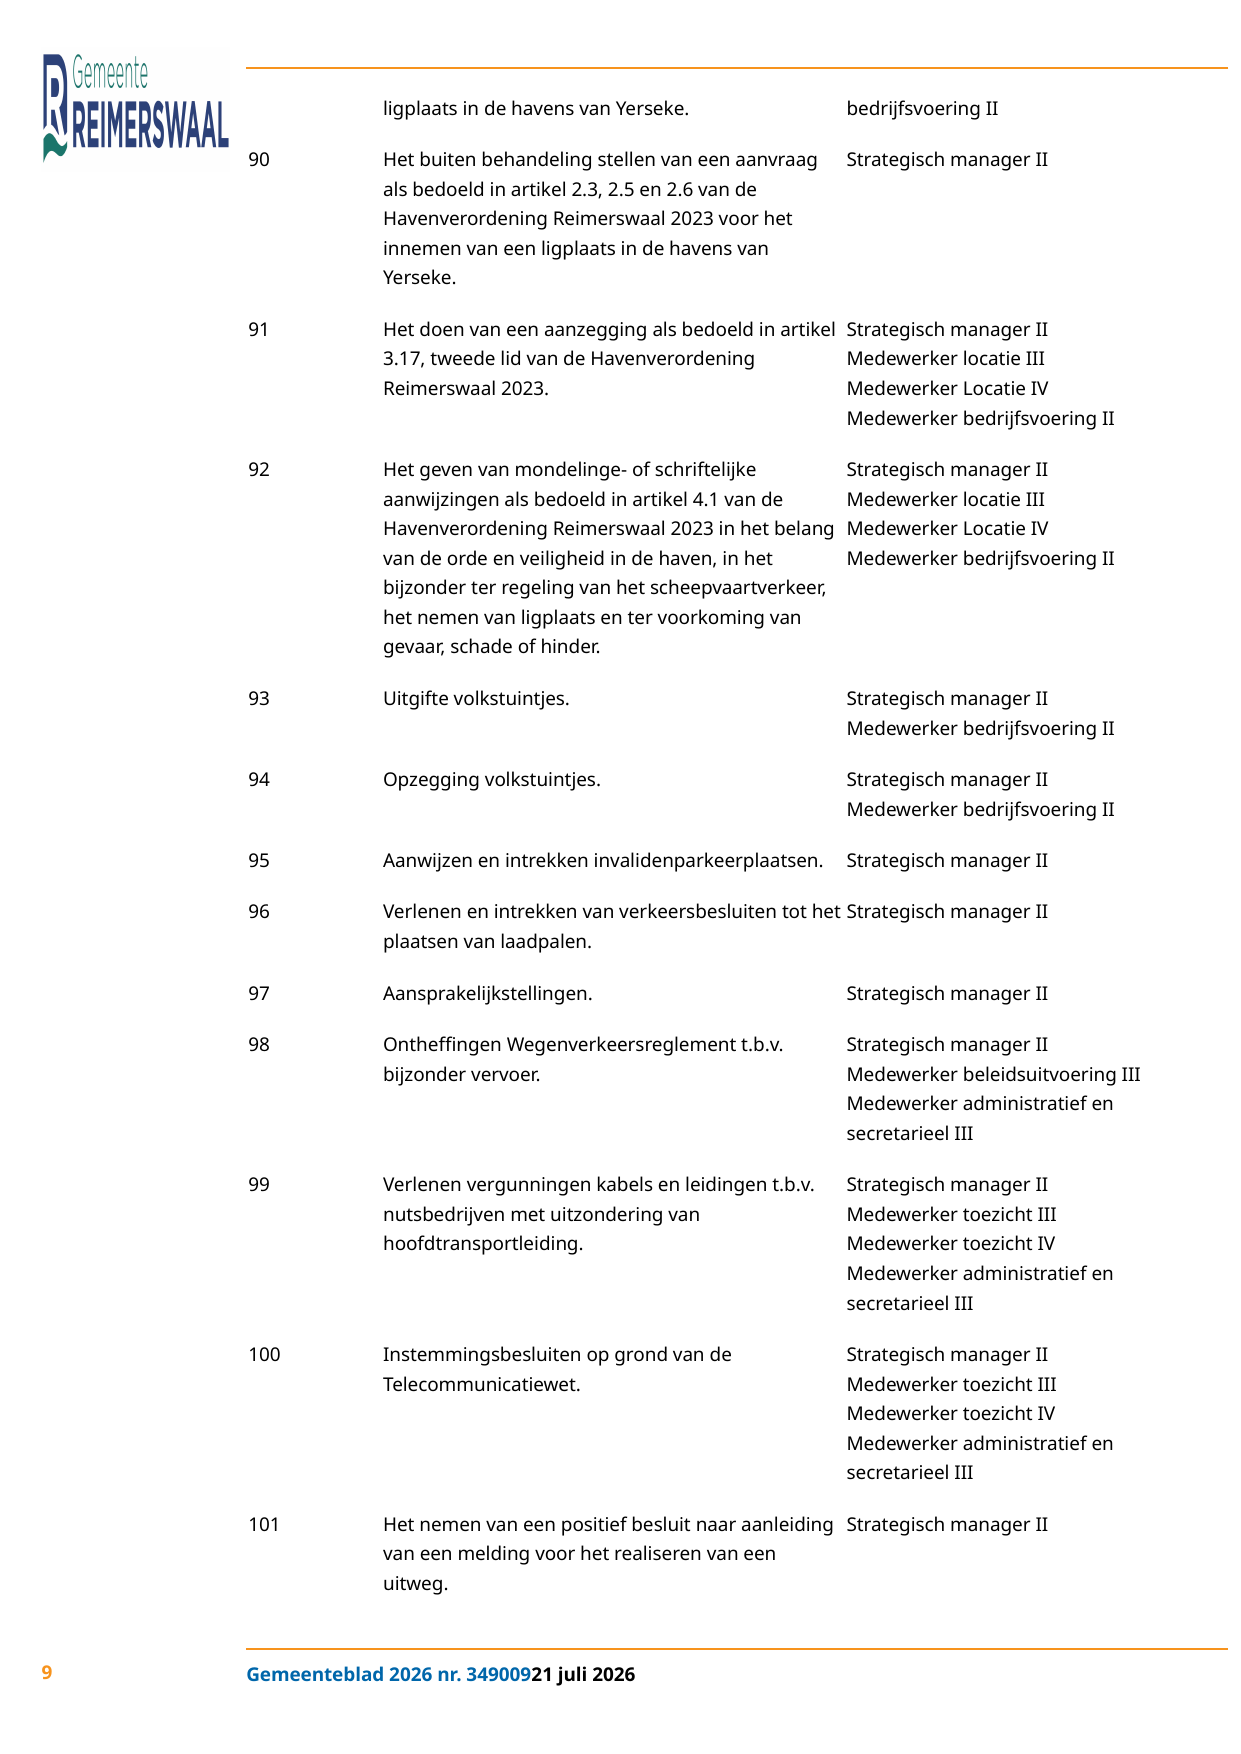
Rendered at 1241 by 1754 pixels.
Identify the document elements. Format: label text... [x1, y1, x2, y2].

table_cell [846, 431, 1152, 456]
table_cell 91 [248, 316, 383, 431]
table_cell [846, 1485, 1152, 1511]
table_cell [248, 1316, 383, 1341]
table_cell [846, 873, 1152, 899]
table_cell [846, 290, 1152, 316]
table_cell 97 [248, 980, 383, 1006]
table_cell [846, 954, 1152, 980]
table_cell Strategisch manager II [846, 146, 1152, 290]
table_cell Strategisch manager II [846, 847, 1152, 873]
table_cell [846, 1316, 1152, 1341]
table_cell [248, 1146, 383, 1171]
table_cell Strategisch manager II [846, 980, 1152, 1006]
table_cell [248, 954, 383, 980]
table_cell 93 [248, 685, 383, 741]
table_cell Uitgifte volkstuintjes. [383, 685, 846, 741]
table_cell [248, 660, 383, 685]
table_cell Opzegging volkstuintjes. [383, 766, 846, 822]
table_cell Het buiten behandeling stellen van een aanvraag als bedoeld in artikel 2.3, 2.5 en 2.6 van de Havenverordening Reimerswaal 2023 voor het innemen van een ligplaats in de havens van Yerseke. [383, 146, 846, 290]
table_cell ligplaats in de havens van Yerseke. [383, 95, 846, 121]
table_cell [383, 290, 846, 316]
table_cell 95 [248, 847, 383, 873]
table_cell 99 [248, 1171, 383, 1316]
table_cell Ontheffingen Wegenverkeersreglement t.b.v. bijzonder vervoer. [383, 1031, 846, 1146]
table_cell Strategisch manager II Medewerker bedrijfsvoering II [846, 685, 1152, 741]
table_cell [248, 1006, 383, 1031]
table_cell 90 [248, 146, 383, 290]
table_cell [383, 954, 846, 980]
table_cell Strategisch manager II [846, 899, 1152, 954]
table_cell Strategisch manager II Medewerker locatie III Medewerker Locatie IV Medewerker bedrijfsvoering II [846, 456, 1152, 659]
table_cell [383, 1146, 846, 1171]
table_cell [248, 290, 383, 316]
table_cell [846, 1146, 1152, 1171]
table_cell [248, 95, 383, 121]
table_cell Verlenen vergunningen kabels en leidingen t.b.v. nutsbedrijven met uitzondering van hoofdtransportleiding. [383, 1171, 846, 1316]
table_cell [383, 741, 846, 766]
table_cell [248, 1485, 383, 1511]
table_cell Strategisch manager II [846, 1511, 1152, 1596]
table_cell Strategisch manager II Medewerker locatie III Medewerker Locatie IV Medewerker bedrijfsvoering II [846, 316, 1152, 431]
table_cell Strategisch manager II Medewerker toezicht III Medewerker toezicht IV Medewerker administratief en secretarieel III [846, 1341, 1152, 1485]
table_cell 101 [248, 1511, 383, 1596]
table_cell [383, 431, 846, 456]
table_cell [383, 121, 846, 146]
table_cell Verlenen en intrekken van verkeersbesluiten tot het plaatsen van laadpalen. [383, 899, 846, 954]
table_cell [248, 741, 383, 766]
table_cell Het doen van een aanzegging als bedoeld in artikel 3.17, tweede lid van de Havenverordening Reimerswaal 2023. [383, 316, 846, 431]
table_cell 92 [248, 456, 383, 659]
table_cell [383, 1316, 846, 1341]
table_cell Het nemen van een positief besluit naar aanleiding van een melding voor het realiseren van een uitweg. [383, 1511, 846, 1596]
table_cell 96 [248, 899, 383, 954]
picture [41, 47, 231, 172]
table_cell [846, 741, 1152, 766]
table_cell [383, 660, 846, 685]
table_cell [248, 822, 383, 847]
table_cell [248, 873, 383, 899]
table_cell 100 [248, 1341, 383, 1485]
table_cell [383, 873, 846, 899]
table_cell 98 [248, 1031, 383, 1146]
table_cell Strategisch manager II Medewerker bedrijfsvoering II [846, 766, 1152, 822]
table_cell [383, 1006, 846, 1031]
table_cell [248, 121, 383, 146]
table_cell 94 [248, 766, 383, 822]
table_cell Strategisch manager II Medewerker toezicht III Medewerker toezicht IV Medewerker administratief en secretarieel III [846, 1171, 1152, 1316]
table_cell Aansprakelijkstellingen. [383, 980, 846, 1006]
table_cell [248, 431, 383, 456]
table_cell bedrijfsvoering II [846, 95, 1152, 121]
table_cell [846, 1006, 1152, 1031]
table_cell [383, 822, 846, 847]
table_cell Aanwijzen en intrekken invalidenparkeerplaatsen. [383, 847, 846, 873]
table_cell Instemmingsbesluiten op grond van de Telecommunicatiewet. [383, 1341, 846, 1485]
table_cell [846, 121, 1152, 146]
table_cell [846, 660, 1152, 685]
table_cell [846, 822, 1152, 847]
table_cell Strategisch manager II Medewerker beleidsuitvoering III Medewerker administratief en secretarieel III [846, 1031, 1152, 1146]
table_cell Het geven van mondelinge- of schriftelijke aanwijzingen als bedoeld in artikel 4.1 van de Havenverordening Reimerswaal 2023 in het belang van de orde en veiligheid in de haven, in het bijzonder ter regeling van het scheepvaartverkeer, het nemen van ligplaats en ter voorkoming van gevaar, schade of hinder. [383, 456, 846, 659]
table_cell [383, 1485, 846, 1511]
